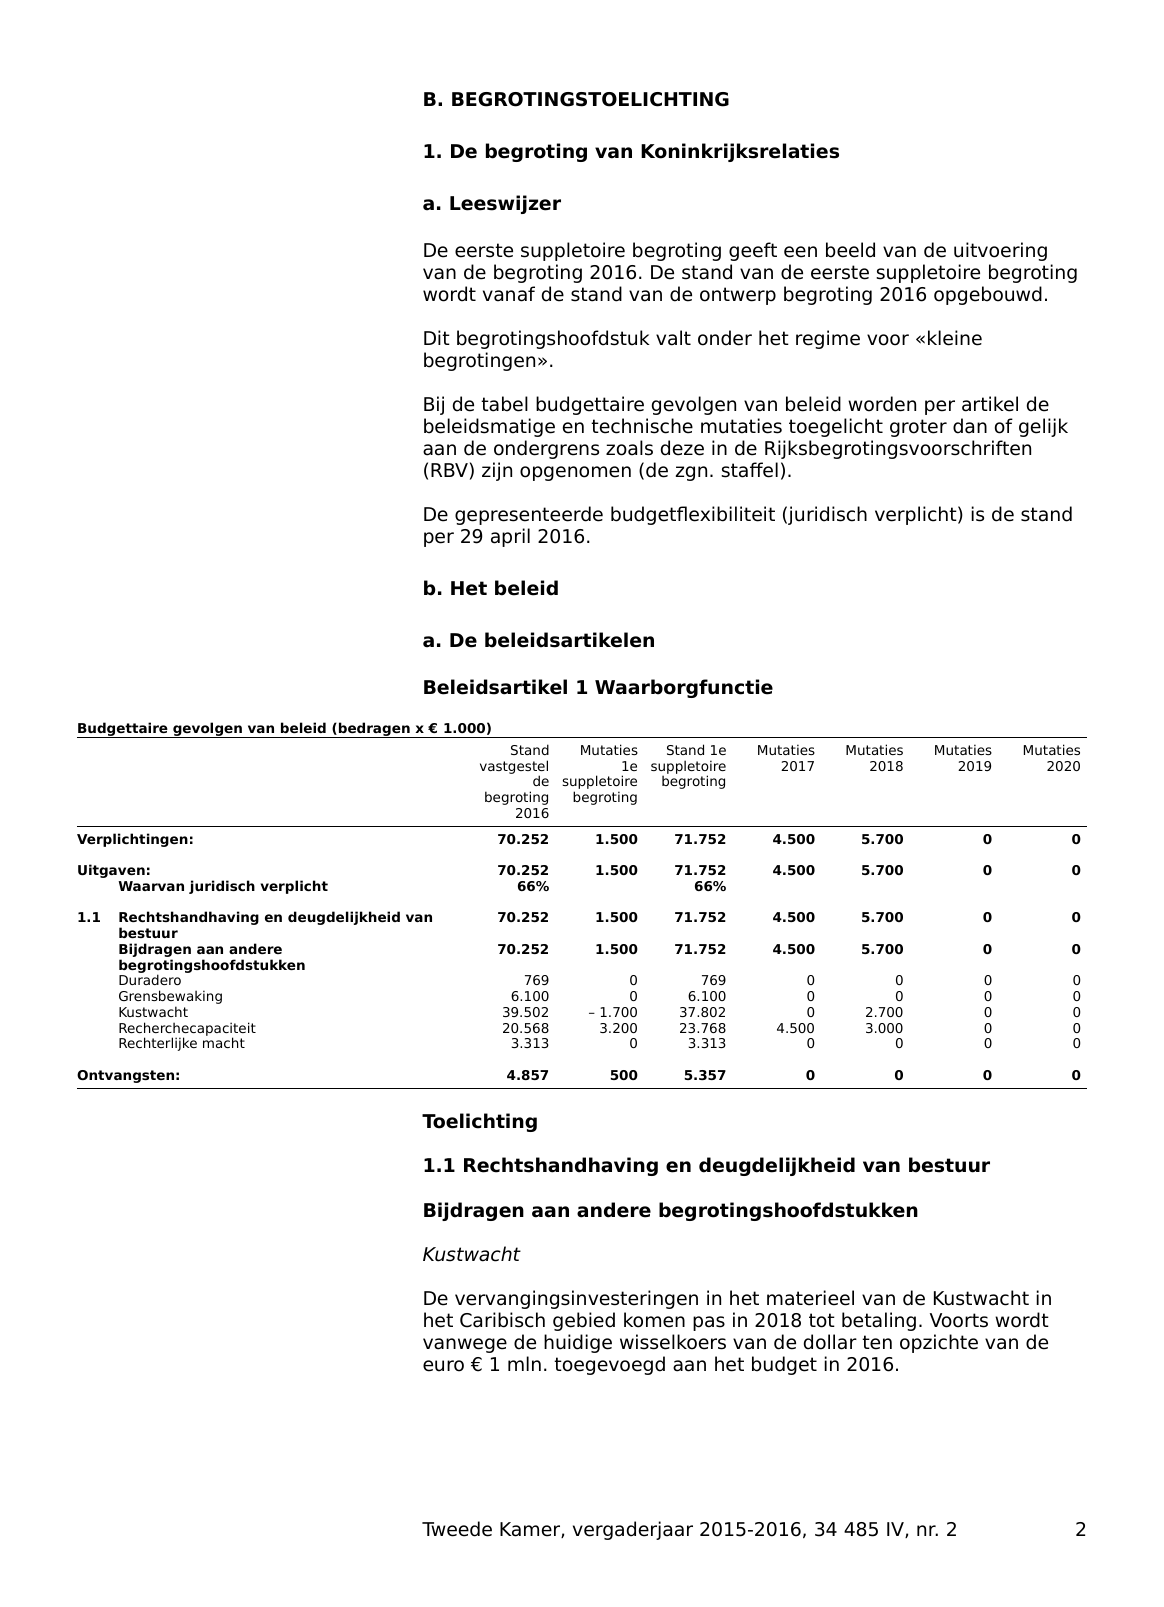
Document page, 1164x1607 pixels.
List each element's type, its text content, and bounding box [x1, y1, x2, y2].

table_cell 70.252 [466, 910, 555, 942]
table_cell 0 [909, 973, 998, 989]
table_cell [821, 879, 909, 894]
table_cell [555, 1052, 644, 1068]
text Dit begrotingshoofdstuk valt onder het regime voor «kleine begrotingen». [422, 328, 1087, 372]
table_cell [77, 1036, 112, 1052]
table_cell 4.500 [732, 910, 821, 942]
subtitle a. De beleidsartikelen [422, 630, 1087, 652]
table_cell 5.700 [821, 942, 909, 973]
table_cell 4.500 [732, 827, 821, 847]
table_cell 500 [555, 1068, 644, 1088]
table_cell 0 [998, 1036, 1087, 1052]
table_cell [112, 848, 466, 863]
table_cell 0 [909, 827, 998, 847]
table_cell [732, 895, 821, 910]
table_cell [909, 879, 998, 894]
table_cell 0 [998, 1020, 1087, 1036]
table_cell [77, 879, 112, 894]
table_cell 0 [821, 989, 909, 1005]
subtitle Bijdragen aan andere begrotingshoofdstukken [422, 1199, 1087, 1222]
table_cell Ontvangsten: [77, 1068, 466, 1088]
table_cell [466, 1052, 555, 1068]
table_cell 0 [555, 1036, 644, 1052]
subtitle Kustwacht [422, 1244, 1087, 1266]
table_cell 0 [909, 1068, 998, 1088]
table_cell [909, 848, 998, 863]
table_cell [77, 848, 112, 863]
table_cell 5.700 [821, 827, 909, 847]
table_cell 0 [732, 989, 821, 1005]
table_cell 70.252 [466, 942, 555, 973]
table_cell 1.1 [77, 910, 112, 942]
subtitle a. Leeswijzer [422, 193, 1087, 215]
table_cell [821, 1052, 909, 1068]
table_cell [77, 1052, 112, 1068]
table_cell Mutaties 2017 [732, 738, 821, 826]
table_cell [732, 848, 821, 863]
table_cell Stand vastgestelde begroting 2016 [466, 738, 555, 826]
subtitle 1. De begroting van Koninkrijksrelaties [422, 141, 1087, 163]
table_cell 1.500 [555, 863, 644, 879]
table_cell 3.200 [555, 1020, 644, 1036]
table_cell [998, 879, 1087, 894]
table_cell 71.752 [644, 827, 732, 847]
table_cell 6.100 [466, 989, 555, 1005]
table_cell 0 [998, 942, 1087, 973]
text Bij de tabel budgettaire gevolgen van beleid worden per artikel de beleidsmatige en technische mutaties toegelicht groter dan of gelijk aan de ondergrens zoals deze in de Rijksbegrotingsvoorschriften (RBV) zijn opgenomen (de zgn. staffel). [422, 394, 1087, 482]
table_cell [466, 848, 555, 863]
table_cell Mutaties 2020 [998, 738, 1087, 826]
subtitle 1.1 Rechtshandhaving en deugdelijkheid van bestuur [422, 1155, 1087, 1177]
table_cell 71.752 [644, 863, 732, 879]
table_cell [644, 895, 732, 910]
table_cell 4.500 [732, 1020, 821, 1036]
table_cell 0 [555, 973, 644, 989]
table_cell – 1.700 [555, 1005, 644, 1020]
table_cell 769 [466, 973, 555, 989]
table_cell Mutaties 2019 [909, 738, 998, 826]
table_cell 70.252 [466, 827, 555, 847]
table_cell 0 [998, 1068, 1087, 1088]
table_cell [998, 1052, 1087, 1068]
table_cell 37.802 [644, 1005, 732, 1020]
table_cell Kustwacht [112, 1005, 466, 1020]
table_cell 66% [466, 879, 555, 894]
table_cell [998, 895, 1087, 910]
table_cell Stand 1e suppletoire begroting [644, 738, 732, 826]
table_cell 0 [732, 973, 821, 989]
table_cell 1.500 [555, 910, 644, 942]
table_cell 769 [644, 973, 732, 989]
table_cell [555, 879, 644, 894]
subtitle Beleidsartikel 1 Waarborgfunctie [422, 677, 1087, 699]
table_cell [77, 1005, 112, 1020]
table_cell 0 [909, 942, 998, 973]
table_cell [555, 848, 644, 863]
table_cell [112, 738, 466, 826]
text De eerste suppletoire begroting geeft een beeld van de uitvoering van de begroting 2016. De stand van de eerste suppletoire begroting wordt vanaf de stand van de ontwerp begroting 2016 opgebouwd. [422, 240, 1087, 306]
table_cell Mutaties 2018 [821, 738, 909, 826]
table_cell 4.500 [732, 863, 821, 879]
table_cell 4.857 [466, 1068, 555, 1088]
table_cell [644, 848, 732, 863]
table_cell 0 [732, 1005, 821, 1020]
table_cell 5.357 [644, 1068, 732, 1088]
table_cell Duradero [112, 973, 466, 989]
table_cell 5.700 [821, 910, 909, 942]
table_cell [909, 1052, 998, 1068]
table_cell [644, 1052, 732, 1068]
table_cell 0 [998, 910, 1087, 942]
table_cell Recherchecapaciteit [112, 1020, 466, 1036]
table_cell 3.313 [644, 1036, 732, 1052]
table_cell 1.500 [555, 942, 644, 973]
table_cell 0 [998, 827, 1087, 847]
table_cell 0 [909, 989, 998, 1005]
table_cell 71.752 [644, 910, 732, 942]
table_cell 0 [998, 863, 1087, 879]
table_cell 0 [909, 1020, 998, 1036]
table_cell 3.000 [821, 1020, 909, 1036]
table_cell 0 [909, 910, 998, 942]
table_cell 70.252 [466, 863, 555, 879]
table_cell 0 [732, 1068, 821, 1088]
table_cell [77, 738, 112, 826]
table_cell 0 [998, 989, 1087, 1005]
table_cell 3.313 [466, 1036, 555, 1052]
table_cell 0 [998, 1005, 1087, 1020]
table_cell 2.700 [821, 1005, 909, 1020]
table_cell Rechtshandhaving en deugdelijkheid van bestuur [112, 910, 466, 942]
table_cell Mutaties 1e suppletoire begroting [555, 738, 644, 826]
table_cell 0 [732, 1036, 821, 1052]
table_cell 71.752 [644, 942, 732, 973]
table_cell [77, 895, 112, 910]
table_cell 20.568 [466, 1020, 555, 1036]
table_cell 39.502 [466, 1005, 555, 1020]
table_cell 0 [909, 863, 998, 879]
table_cell [821, 895, 909, 910]
table_cell 0 [821, 1068, 909, 1088]
table_cell [112, 895, 466, 910]
table_cell 0 [821, 1036, 909, 1052]
table_cell [821, 848, 909, 863]
table_cell 0 [821, 973, 909, 989]
table_cell Grensbewaking [112, 989, 466, 1005]
subtitle Toelichting [422, 1111, 1087, 1133]
table_cell 6.100 [644, 989, 732, 1005]
table_cell 1.500 [555, 827, 644, 847]
table_cell [77, 1020, 112, 1036]
table_cell 0 [998, 973, 1087, 989]
table_cell 5.700 [821, 863, 909, 879]
table_cell 0 [909, 1036, 998, 1052]
subtitle B. BEGROTINGSTOELICHTING [422, 89, 1087, 111]
subtitle b. Het beleid [422, 578, 1087, 600]
table_cell [909, 895, 998, 910]
table_cell [77, 989, 112, 1005]
table_cell Uitgaven: [77, 863, 466, 879]
table_cell Bijdragen aan andere begrotingshoofdstukken [112, 942, 466, 973]
table_cell [77, 973, 112, 989]
table_cell [998, 848, 1087, 863]
table_cell [77, 942, 112, 973]
table_cell 0 [555, 989, 644, 1005]
table_cell [112, 1052, 466, 1068]
table_cell Rechterlijke macht [112, 1036, 466, 1052]
table_cell [732, 879, 821, 894]
table_cell 4.500 [732, 942, 821, 973]
table_cell [555, 895, 644, 910]
text De vervangingsinvesteringen in het materieel van de Kustwacht in het Caribisch gebied komen pas in 2018 tot betaling. Voorts wordt vanwege de huidige wisselkoers van de dollar ten opzichte van de euro € 1 mln. toegevoegd aan het budget in 2016. [422, 1288, 1087, 1376]
table_cell 0 [909, 1005, 998, 1020]
table_cell 66% [644, 879, 732, 894]
table_cell [732, 1052, 821, 1068]
table_cell [466, 895, 555, 910]
table_header Budgettaire gevolgen van beleid (bedragen x € 1.000) [77, 721, 1087, 737]
table_cell Verplichtingen: [77, 827, 466, 847]
table_cell Waarvan juridisch verplicht [112, 879, 466, 894]
table_cell 23.768 [644, 1020, 732, 1036]
text De gepresenteerde budgetflexibiliteit (juridisch verplicht) is de stand per 29 april 2016. [422, 504, 1087, 548]
